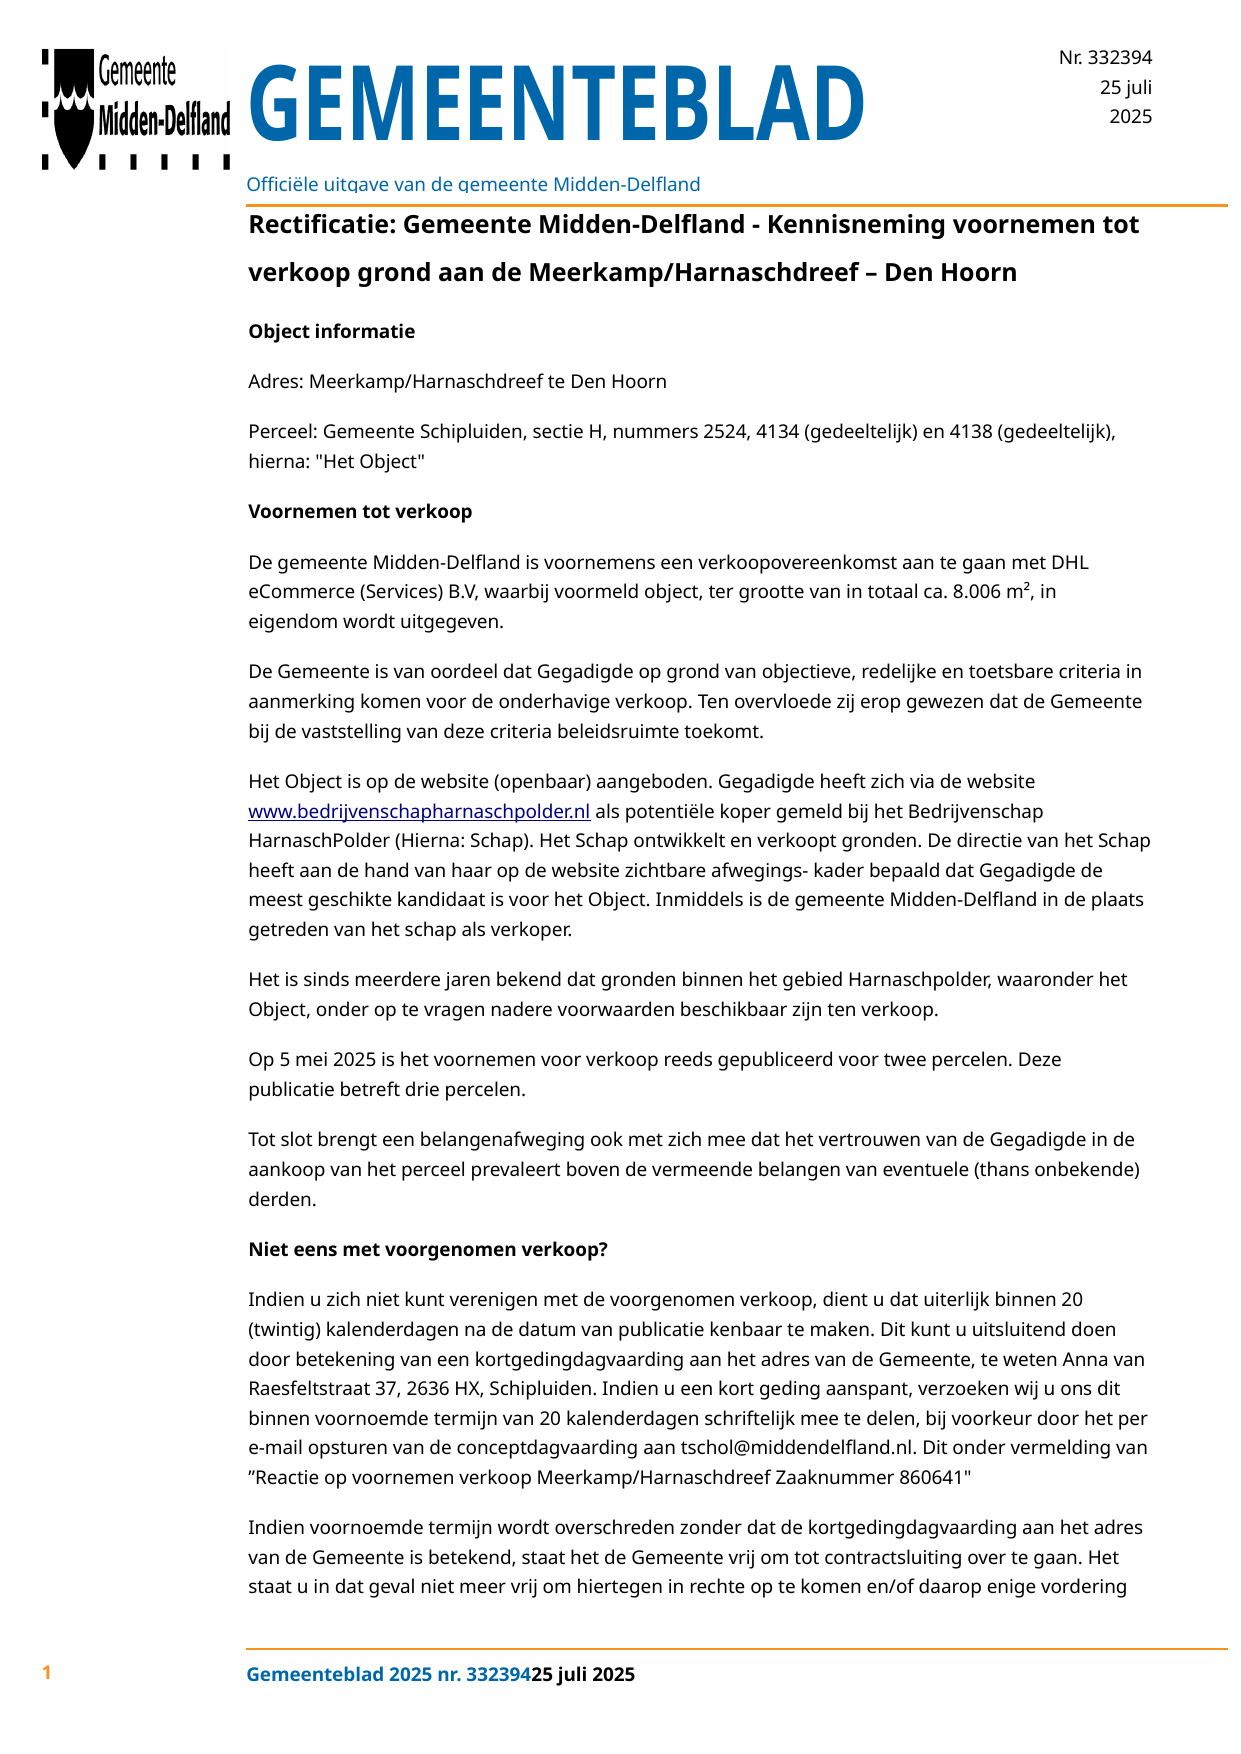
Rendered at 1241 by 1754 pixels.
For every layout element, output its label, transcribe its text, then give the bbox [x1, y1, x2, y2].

text De gemeente Midden-Delfland is voornemens een verkoopovereenkomst aan te gaan met DHL eCommerce (Services) B.V, waarbij voormeld object, ter grootte van in totaal ca. 8.006 m², in eigendom wordt uitgegeven. [248, 549, 1152, 634]
text Adres: Meerkamp/Harnaschdreef te Den Hoorn [248, 368, 1152, 394]
text Object informatie [248, 318, 1152, 344]
text Niet eens met voorgenomen verkoop? [248, 1236, 1152, 1262]
text Het Object is op de website (openbaar) aangeboden. Gegadigde heeft zich via de website www.bedrijvenschapharnaschpolder.nl als potentiële koper gemeld bij het Bedrijvenschap HarnaschPolder (Hierna: Schap). Het Schap ontwikkelt en verkoopt gronden. De directie van het Schap heeft aan de hand van haar op de website zichtbare afwegings- kader bepaald dat Gegadigde de meest geschikte kandidaat is voor het Object. Inmiddels is de gemeente Midden-Delfland in de plaats getreden van het schap als verkoper. [248, 768, 1152, 942]
text Indien voornoemde termijn wordt overschreden zonder dat de kortgedingdagvaarding aan het adres van de Gemeente is betekend, staat het de Gemeente vrij om tot contractsluiting over te gaan. Het staat u in dat geval niet meer vrij om hiertegen in rechte op te komen en/of daarop enige vordering [248, 1514, 1152, 1599]
picture [41, 47, 231, 172]
text Rectificatie: Gemeente Midden-Delfland - Kennisneming voornemen tot verkoop grond aan de Meerkamp/Harnaschdreef – Den Hoorn [248, 207, 1152, 288]
text Tot slot brengt een belangenafweging ook met zich mee dat het vertrouwen van de Gegadigde in de aankoop van het perceel prevaleert boven de vermeende belangen van eventuele (thans onbekende) derden. [248, 1127, 1152, 1212]
text De Gemeente is van oordeel dat Gegadigde op grond van objectieve, redelijke en toetsbare criteria in aanmerking komen voor de onderhavige verkoop. Ten overvloede zij erop gewezen dat de Gemeente bij de vaststelling van deze criteria beleidsruimte toekomt. [248, 659, 1152, 744]
text Perceel: Gemeente Schipluiden, sectie H, nummers 2524, 4134 (gedeeltelijk) en 4138 (gedeeltelijk), hierna: "Het Object" [248, 419, 1152, 474]
text Op 5 mei 2025 is het voornemen voor verkoop reeds gepubliceerd voor twee percelen. Deze publicatie betreft drie percelen. [248, 1047, 1152, 1102]
text Voornemen tot verkoop [248, 499, 1152, 524]
text Indien u zich niet kunt verenigen met de voorgenomen verkoop, dient u dat uiterlijk binnen 20 (twintig) kalenderdagen na de datum van publicatie kenbaar te maken. Dit kunt u uitsluitend doen door betekening van een kortgedingdagvaarding aan het adres van de Gemeente, te weten Anna van Raesfeltstraat 37, 2636 HX, Schipluiden. Indien u een kort geding aanspant, verzoeken wij u ons dit binnen voornoemde termijn van 20 kalenderdagen schriftelijk mee te delen, bij voorkeur door het per e-mail opsturen van de conceptdagvaarding aan tschol@middendelfland.nl. Dit onder vermelding van ”Reactie op voornemen verkoop Meerkamp/Harnaschdreef Zaaknummer 860641" [248, 1287, 1152, 1490]
text Het is sinds meerdere jaren bekend dat gronden binnen het gebied Harnaschpolder, waaronder het Object, onder op te vragen nadere voorwaarden beschikbaar zijn ten verkoop. [248, 967, 1152, 1022]
